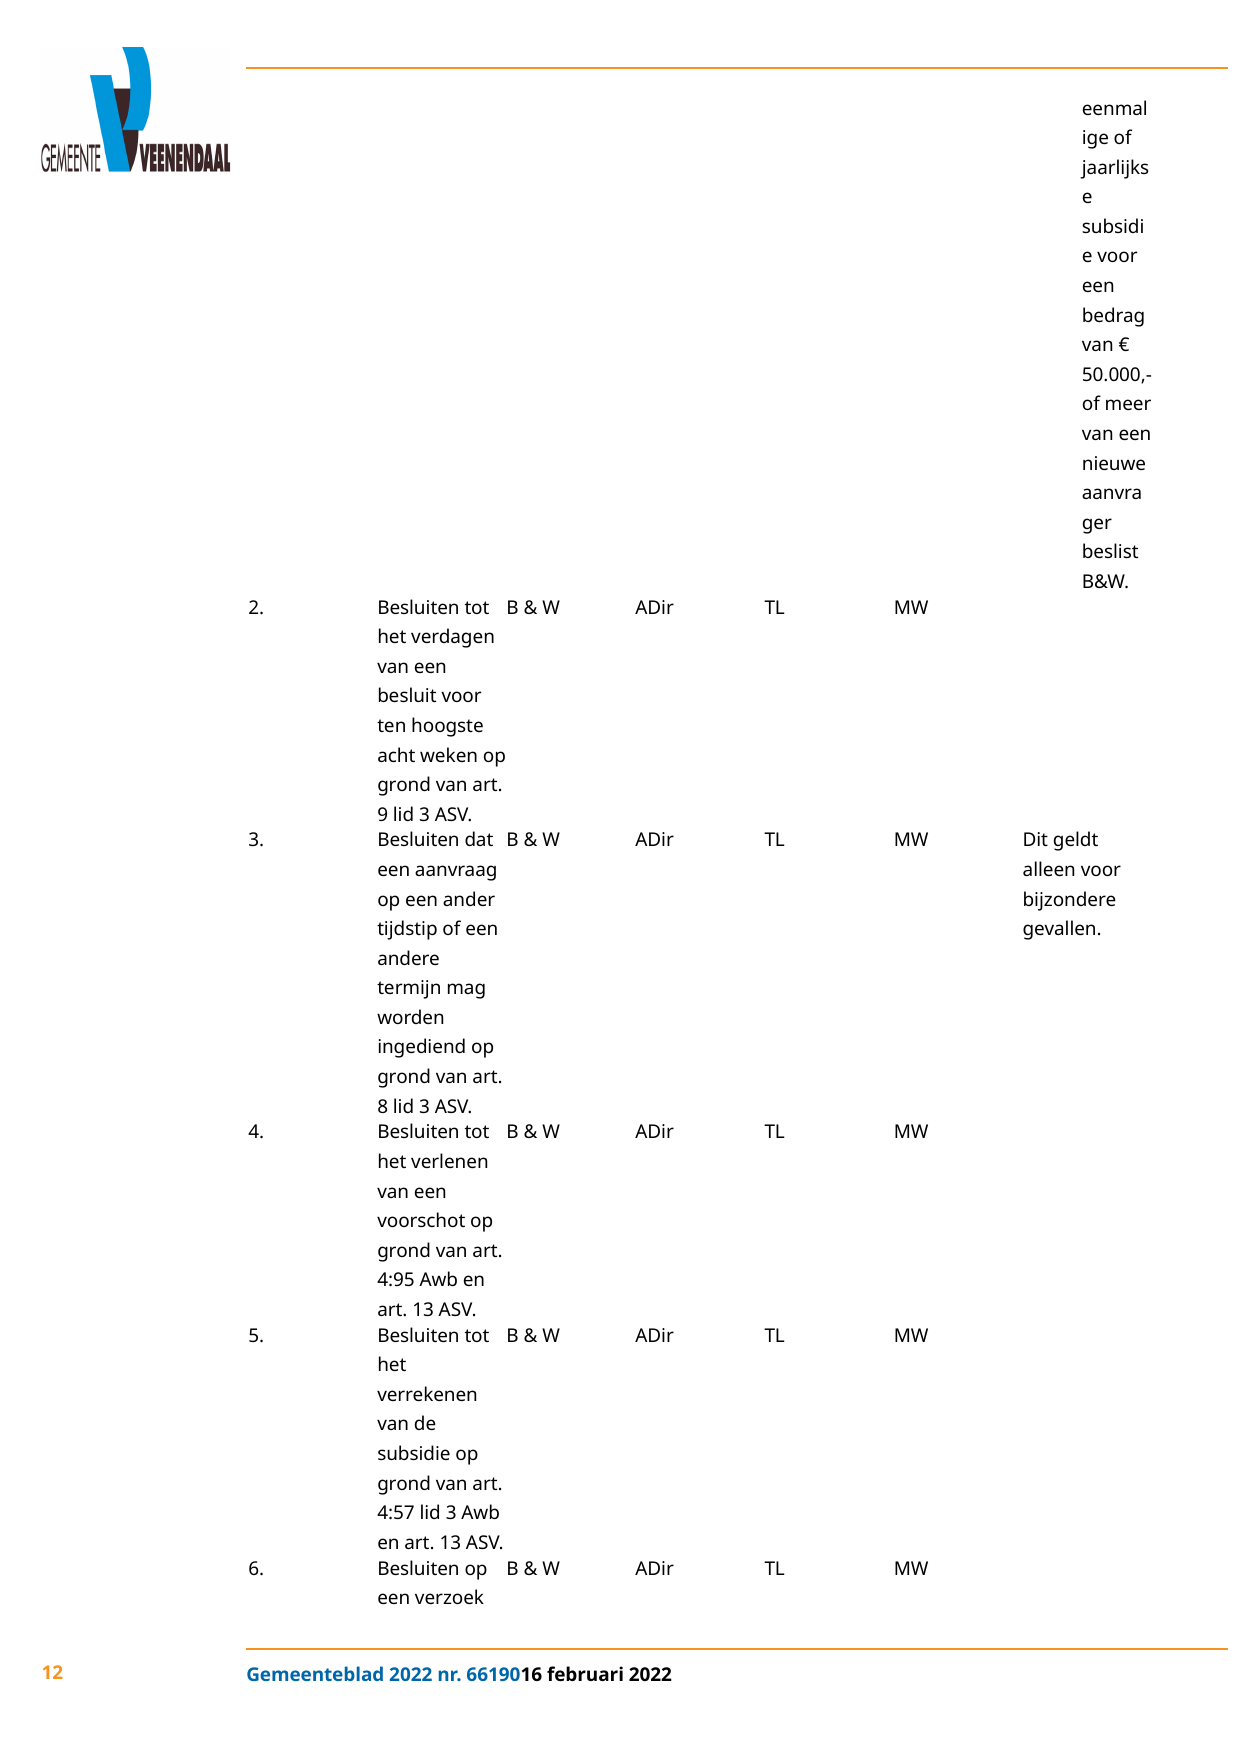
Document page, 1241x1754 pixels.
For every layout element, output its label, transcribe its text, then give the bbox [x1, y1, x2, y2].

table_cell TL [764, 1322, 893, 1555]
table_cell Besluiten op een verzoek [377, 1555, 506, 1610]
table_cell [1023, 594, 1152, 827]
table_cell Besluiten tot het verdagen van een besluit voor ten hoogste acht weken op grond van art. 9 lid 3 ASV. [377, 594, 506, 827]
table_cell Besluiten tot het verlenen van een voorschot op grond van art. 4:95 Awb en art. 13 ASV. [377, 1119, 506, 1322]
table_cell Dit geldt alleen voor bijzondere gevallen. [1023, 827, 1152, 1119]
table_cell [248, 95, 377, 594]
table_cell ADir [635, 1119, 764, 1322]
table_cell B & W [506, 1555, 635, 1610]
table_cell [1023, 1322, 1152, 1555]
table_cell Besluiten tot het verrekenen van de subsidie op grond van art. 4:57 lid 3 Awb en art. 13 ASV. [377, 1322, 506, 1555]
table_cell TL [764, 1119, 893, 1322]
table_cell Besluiten dat een aanvraag op een ander tijdstip of een andere termijn mag worden ingediend op grond van art. 8 lid 3 ASV. [377, 827, 506, 1119]
picture [41, 47, 130, 172]
table_cell [894, 95, 1022, 594]
table_cell [764, 95, 893, 594]
table_cell TL [764, 1555, 893, 1610]
table_cell [506, 95, 635, 594]
table_cell ADir [635, 827, 764, 1119]
table_cell TL [764, 827, 893, 1119]
table_cell 6. [248, 1555, 377, 1610]
table_cell MW [894, 1322, 1022, 1555]
table_cell [1023, 1119, 1152, 1322]
table_cell B & W [506, 1119, 635, 1322]
table_cell [1023, 1555, 1152, 1610]
table_cell eenmalige of jaarlijkse subsidie voor een bedrag van € 50.000,- of meer van een nieuwe aanvrager beslist B&W. [1023, 95, 1152, 594]
table_cell B & W [506, 827, 635, 1119]
table_cell 2. [248, 594, 377, 827]
table_cell B & W [506, 594, 635, 827]
table_cell 3. [248, 827, 377, 1119]
table_cell TL [764, 594, 893, 827]
table_cell 4. [248, 1119, 377, 1322]
table_cell ADir [635, 594, 764, 827]
table_cell MW [894, 1119, 1022, 1322]
table_cell 5. [248, 1322, 377, 1555]
table_cell ADir [635, 1555, 764, 1610]
table_cell MW [894, 827, 1022, 1119]
table_cell B & W [506, 1322, 635, 1555]
table_cell MW [894, 1555, 1022, 1610]
picture [123, 47, 231, 172]
table_cell MW [894, 594, 1022, 827]
table_cell [377, 95, 506, 594]
table_cell [635, 95, 764, 594]
table_cell ADir [635, 1322, 764, 1555]
